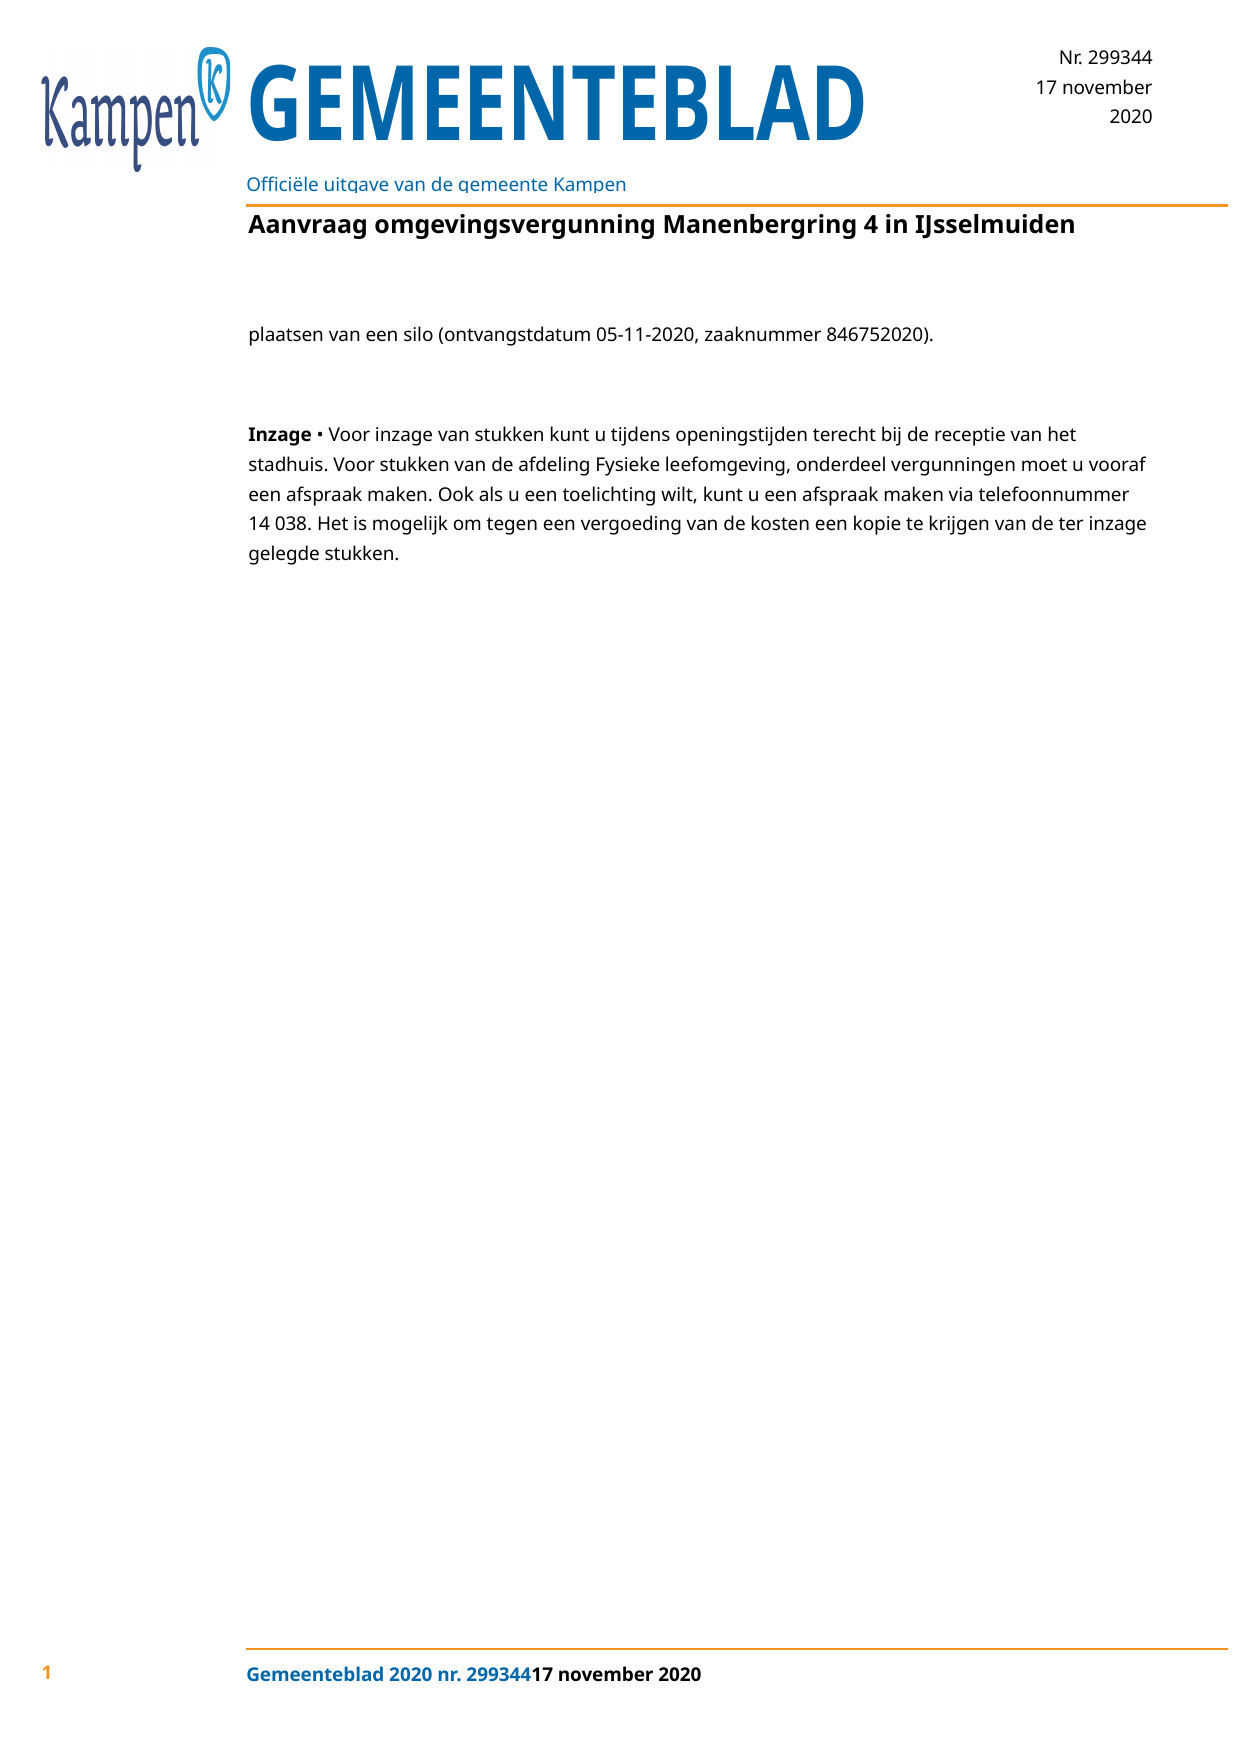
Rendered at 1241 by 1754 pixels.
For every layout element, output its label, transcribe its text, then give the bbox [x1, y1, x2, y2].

text plaatsen van een silo (ontvangstdatum 05-11-2020, zaaknummer 846752020). [248, 321, 1152, 346]
picture [41, 47, 231, 172]
text Aanvraag omgevingsvergunning Manenbergring 4 in IJsselmuiden [248, 207, 1152, 241]
text Inzage • Voor inzage van stukken kunt u tijdens openingstijden terecht bij de receptie van het stadhuis. Voor stukken van de afdeling Fysieke leefomgeving, onderdeel vergunningen moet u vooraf een afspraak maken. Ook als u een toelichting wilt, kunt u een afspraak maken via telefoonnummer 14 038. Het is mogelijk om tegen een vergoeding van de kosten een kopie te krijgen van de ter inzage gelegde stukken. [248, 422, 1152, 566]
